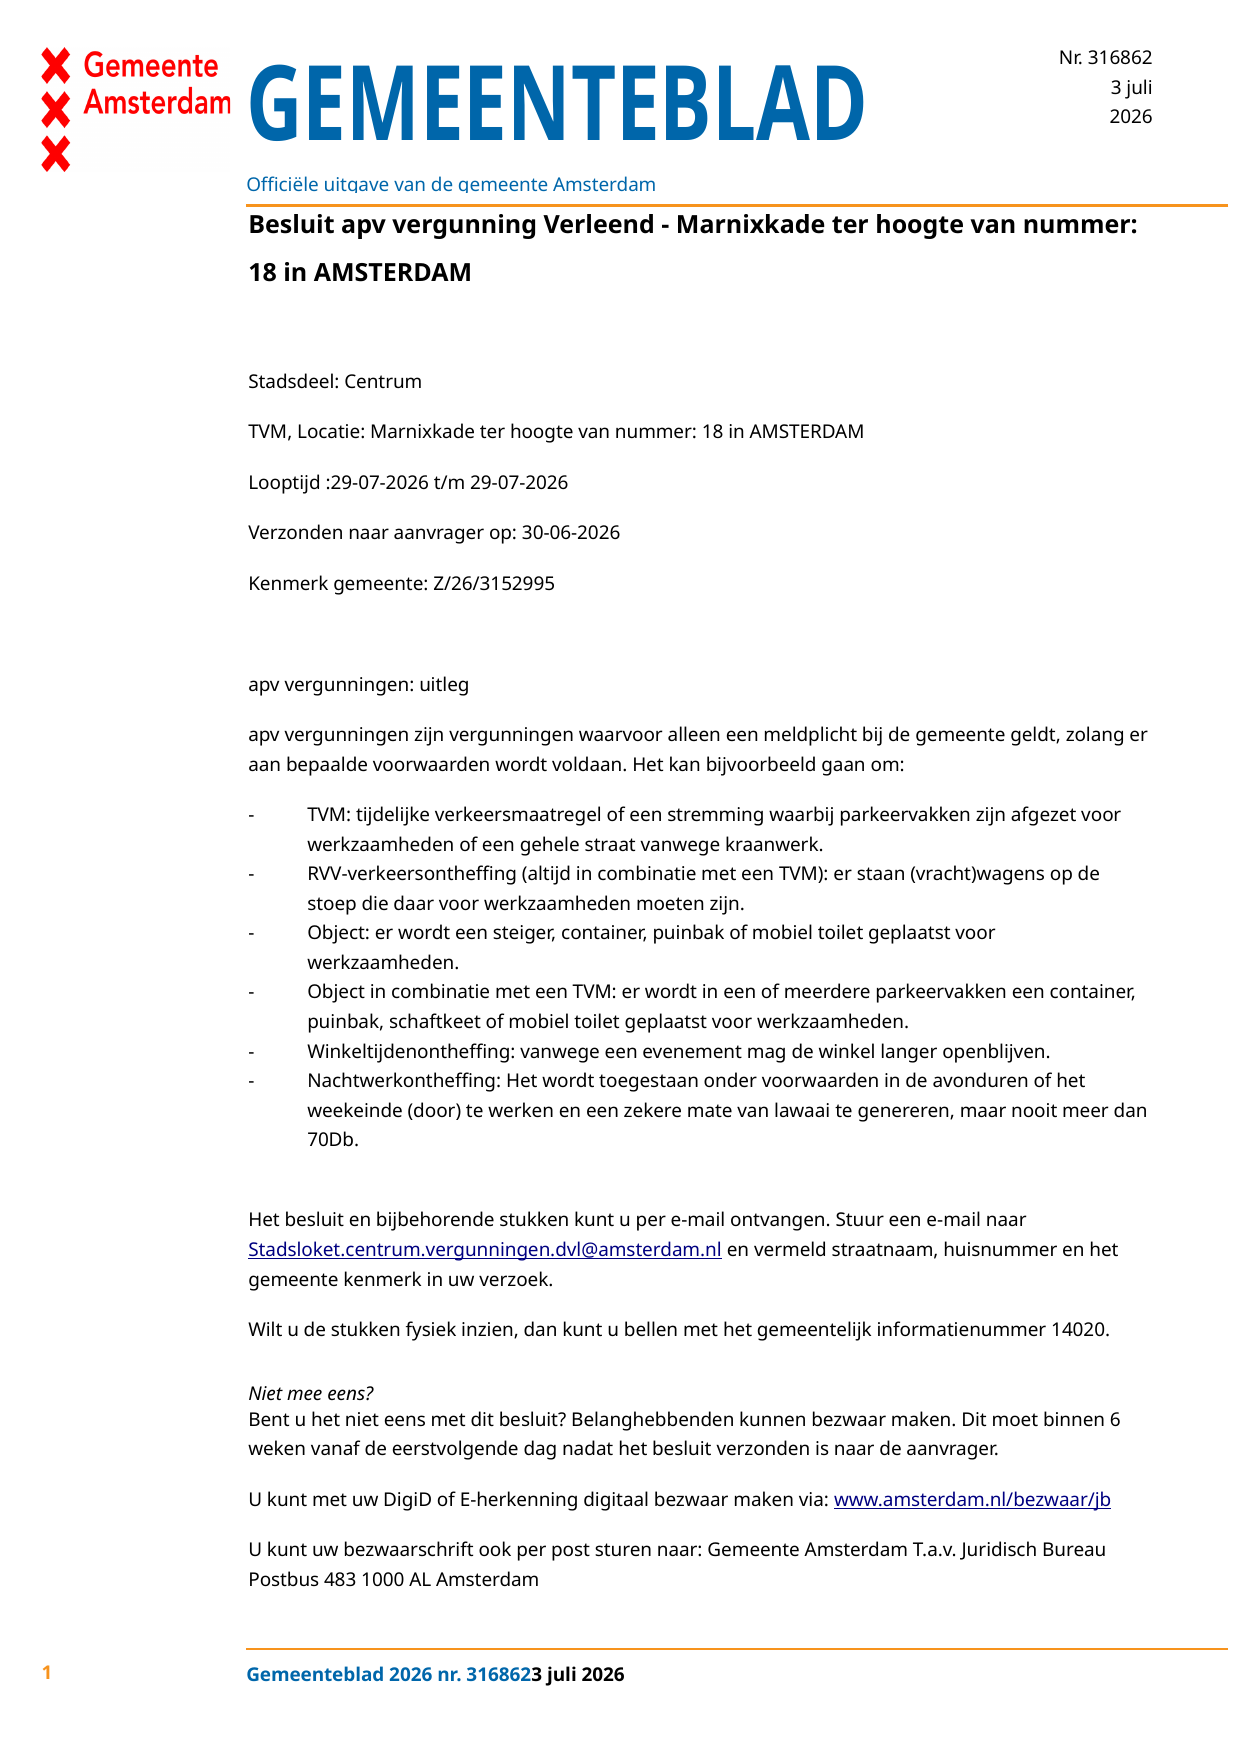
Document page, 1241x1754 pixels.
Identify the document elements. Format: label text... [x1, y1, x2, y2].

text Looptijd :29-07-2026 t/m 29-07-2026 [248, 469, 1152, 495]
list TVM: tijdelijke verkeersmaatregel of een stremming waarbij parkeervakken zijn afgezet voor werkzaamheden of een gehele straat vanwege kraanwerk. [248, 801, 1152, 857]
text Het besluit en bijbehorende stukken kunt u per e-mail ontvangen. Stuur een e-mail naar Stadsloket.centrum.vergunningen.dvl@amsterdam.nl en vermeld straatnaam, huisnummer en het gemeente kenmerk in uw verzoek. [248, 1207, 1152, 1292]
picture [41, 47, 231, 172]
text Besluit apv vergunning Verleend - Marnixkade ter hoogte van nummer: 18 in AMSTERDAM [248, 207, 1152, 288]
text Kenmerk gemeente: Z/26/3152995 [248, 570, 1152, 596]
list Object: er wordt een steiger, container, puinbak of mobiel toilet geplaatst voor werkzaamheden. [248, 919, 1152, 975]
text apv vergunningen: uitleg [248, 671, 1152, 697]
text Niet mee eens? [248, 1380, 1152, 1406]
text U kunt uw bezwaarschrift ook per post sturen naar: Gemeente Amsterdam T.a.v. Juridisch Bureau Postbus 483 1000 AL Amsterdam [248, 1536, 1152, 1592]
text Wilt u de stukken fysiek inzien, dan kunt u bellen met het gemeentelijk informatienummer 14020. [248, 1316, 1152, 1342]
list Winkeltijdenontheffing: vanwege een evenement mag de winkel langer openblijven. [248, 1038, 1152, 1064]
list Nachtwerkontheffing: Het wordt toegestaan onder voorwaarden in de avonduren of het weekeinde (door) te werken en een zekere mate van lawaai te genereren, maar nooit meer dan 70Db. [248, 1067, 1152, 1152]
list Object in combinatie met een TVM: er wordt in een of meerdere parkeervakken een container, puinbak, schaftkeet of mobiel toilet geplaatst voor werkzaamheden. [248, 979, 1152, 1034]
text apv vergunningen zijn vergunningen waarvoor alleen een meldplicht bij de gemeente geldt, zolang er aan bepaalde voorwaarden wordt voldaan. Het kan bijvoorbeeld gaan om: [248, 721, 1152, 777]
text Verzonden naar aanvrager op: 30-06-2026 [248, 519, 1152, 545]
text Stadsdeel: Centrum [248, 368, 1152, 394]
text TVM, Locatie: Marnixkade ter hoogte van nummer: 18 in AMSTERDAM [248, 419, 1152, 444]
text U kunt met uw DigiD of E-herkenning digitaal bezwaar maken via: www.amsterdam.nl/bezwaar/jb [248, 1486, 1152, 1512]
text Bent u het niet eens met dit besluit? Belanghebbenden kunnen bezwaar maken. Dit moet binnen 6 weken vanaf de eerstvolgende dag nadat het besluit verzonden is naar de aanvrager. [248, 1406, 1152, 1461]
list RVV-verkeersontheffing (altijd in combinatie met een TVM): er staan (vracht)wagens op de stoep die daar voor werkzaamheden moeten zijn. [248, 860, 1152, 916]
